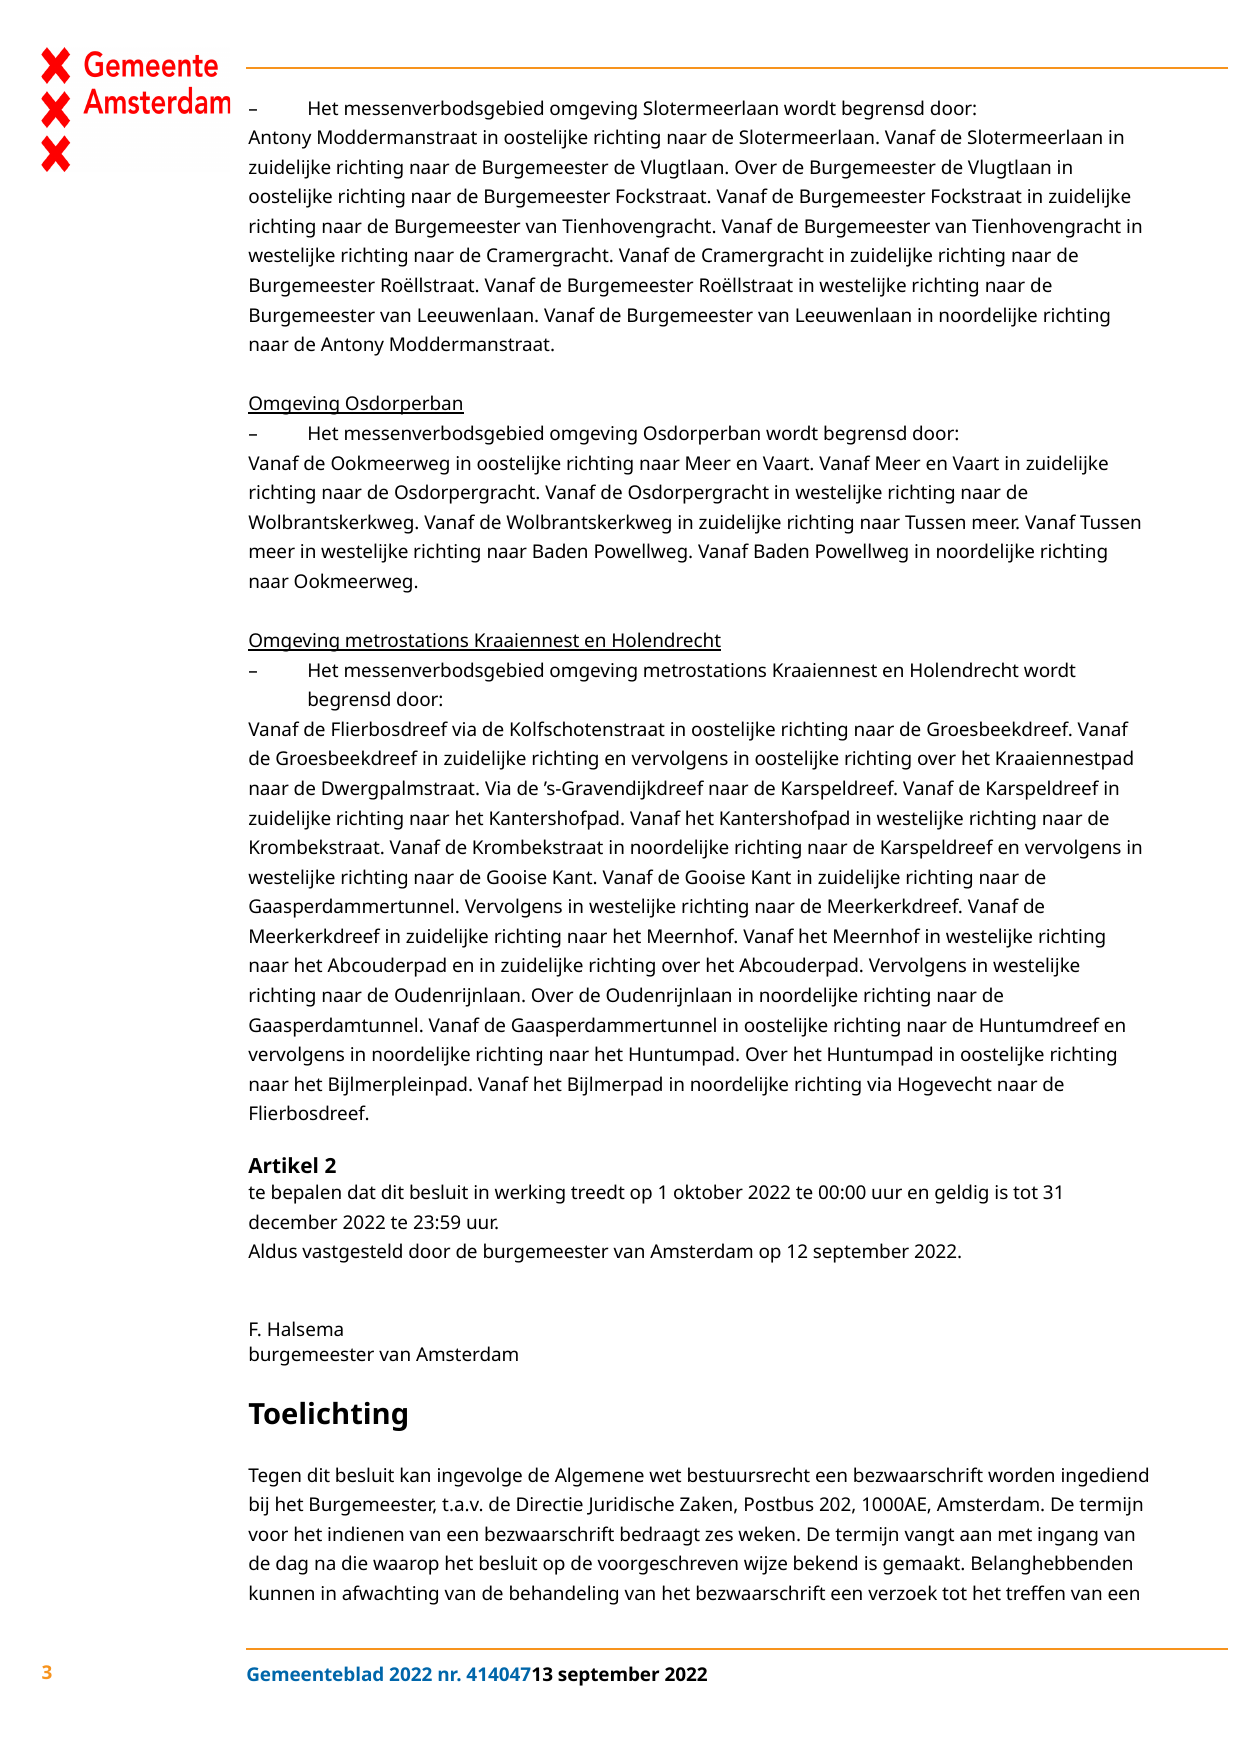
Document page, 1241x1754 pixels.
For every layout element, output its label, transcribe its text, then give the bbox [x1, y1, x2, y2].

text Tegen dit besluit kan ingevolge de Algemene wet bestuursrecht een bezwaarschrift worden ingediend bij het Burgemeester, t.a.v. de Directie Juridische Zaken, Postbus 202, 1000AE, Amsterdam. De termijn voor het indienen van een bezwaarschrift bedraagt zes weken. De termijn vangt aan met ingang van de dag na die waarop het besluit op de voorgeschreven wijze bekend is gemaakt. Belanghebbenden kunnen in afwachting van de behandeling van het bezwaarschrift een verzoek tot het treffen van een [248, 1462, 1152, 1606]
text Artikel 2 [248, 1151, 1152, 1179]
text te bepalen dat dit besluit in werking treedt op 1 oktober 2022 te 00:00 uur en geldig is tot 31 december 2022 te 23:59 uur. [248, 1179, 1152, 1235]
text Vanaf de Flierbosdreef via de Kolfschotenstraat in oostelijke richting naar de Groesbeekdreef. Vanaf de Groesbeekdreef in zuidelijke richting en vervolgens in oostelijke richting over het Kraaiennestpad naar de Dwergpalmstraat. Via de ’s-Gravendijkdreef naar de Karspeldreef. Vanaf de Karspeldreef in zuidelijke richting naar het Kantershofpad. Vanaf het Kantershofpad in westelijke richting naar de Krombekstraat. Vanaf de Krombekstraat in noordelijke richting naar de Karspeldreef en vervolgens in westelijke richting naar de Gooise Kant. Vanaf de Gooise Kant in zuidelijke richting naar de Gaasperdammertunnel. Vervolgens in westelijke richting naar de Meerkerkdreef. Vanaf de Meerkerkdreef in zuidelijke richting naar het Meernhof. Vanaf het Meernhof in westelijke richting naar het Abcouderpad en in zuidelijke richting over het Abcouderpad. Vervolgens in westelijke richting naar de Oudenrijnlaan. Over de Oudenrijnlaan in noordelijke richting naar de Gaasperdamtunnel. Vanaf de Gaasperdammertunnel in oostelijke richting naar de Huntumdreef en vervolgens in noordelijke richting naar het Huntumpad. Over het Huntumpad in oostelijke richting naar het Bijlmerpleinpad. Vanaf het Bijlmerpad in noordelijke richting via Hogevecht naar de Flierbosdreef. [248, 716, 1152, 1126]
list Het messenverbodsgebied omgeving metrostations Kraaiennest en Holendrecht wordt begrensd door: [248, 657, 1152, 712]
picture [41, 47, 231, 172]
text Antony Moddermanstraat in oostelijke richting naar de Slotermeerlaan. Vanaf de Slotermeerlaan in zuidelijke richting naar de Burgemeester de Vlugtlaan. Over de Burgemeester de Vlugtlaan in oostelijke richting naar de Burgemeester Fockstraat. Vanaf de Burgemeester Fockstraat in zuidelijke richting naar de Burgemeester van Tienhovengracht. Vanaf de Burgemeester van Tienhovengracht in westelijke richting naar de Cramergracht. Vanaf de Cramergracht in zuidelijke richting naar de Burgemeester Roëllstraat. Vanaf de Burgemeester Roëllstraat in westelijke richting naar de Burgemeester van Leeuwenlaan. Vanaf de Burgemeester van Leeuwenlaan in noordelijke richting naar de Antony Moddermanstraat. [248, 124, 1152, 357]
text Aldus vastgesteld door de burgemeester van Amsterdam op 12 september 2022. [248, 1239, 1152, 1264]
text Vanaf de Ookmeerweg in oostelijke richting naar Meer en Vaart. Vanaf Meer en Vaart in zuidelijke richting naar de Osdorpergracht. Vanaf de Osdorpergracht in westelijke richting naar de Wolbrantskerkweg. Vanaf de Wolbrantskerkweg in zuidelijke richting naar Tussen meer. Vanaf Tussen meer in westelijke richting naar Baden Powellweg. Vanaf Baden Powellweg in noordelijke richting naar Ookmeerweg. [248, 450, 1152, 594]
text Omgeving metrostations Kraaiennest en Holendrecht [248, 627, 1152, 653]
list Het messenverbodsgebied omgeving Slotermeerlaan wordt begrensd door: [248, 95, 1152, 121]
text F. Halsema [248, 1316, 1152, 1342]
text Omgeving Osdorperban [248, 391, 1152, 416]
text Toelichting [248, 1393, 1152, 1433]
list Het messenverbodsgebied omgeving Osdorperban wordt begrensd door: [248, 420, 1152, 446]
text burgemeester van Amsterdam [248, 1342, 1152, 1367]
